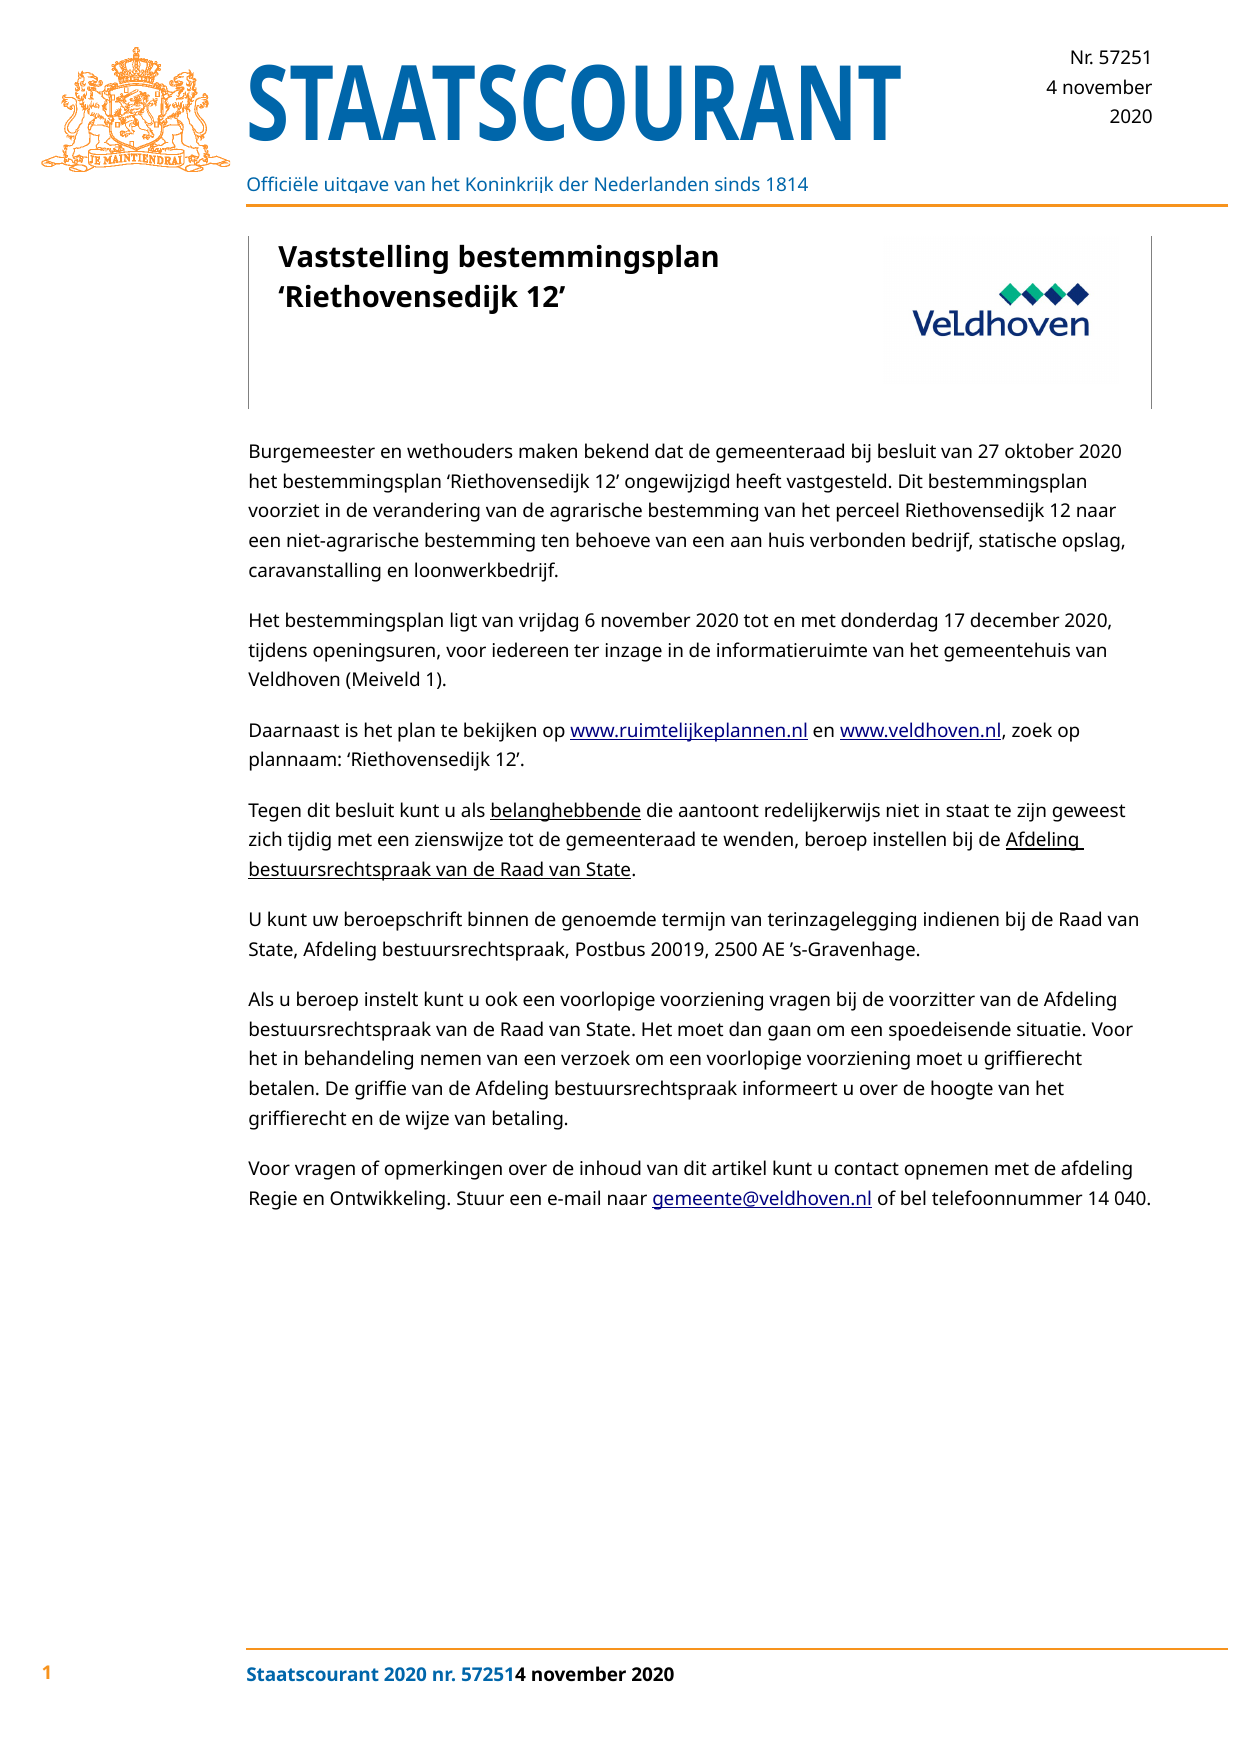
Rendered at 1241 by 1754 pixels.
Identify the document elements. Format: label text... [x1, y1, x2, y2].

table_header Vaststelling bestemmingsplan ‘Riethovensedijk 12’ [249, 236, 850, 409]
text Burgemeester en wethouders maken bekend dat de gemeenteraad bij besluit van 27 oktober 2020 het bestemmingsplan ‘Riethovensedijk 12’ ongewijzigd heeft vastgesteld. Dit bestemmingsplan voorziet in de verandering van de agrarische bestemming van het perceel Riethovensedijk 12 naar een niet-agrarische bestemming ten behoeve van een aan huis verbonden bedrijf, statische opslag, caravanstalling en loonwerkbedrijf. [248, 438, 1152, 583]
text Als u beroep instelt kunt u ook een voorlopige voorziening vragen bij de voorzitter van de Afdeling bestuursrechtspraak van de Raad van State. Het moet dan gaan om een spoedeisende situatie. Voor het in behandeling nemen van een verzoek om een voorlopige voorziening moet u griffierecht betalen. De griffie van de Afdeling bestuursrechtspraak informeert u over de hoogte van het griffierecht en de wijze van betaling. [248, 986, 1152, 1131]
text U kunt uw beroepschrift binnen de genoemde termijn van terinzagelegging indienen bij de Raad van State, Afdeling bestuursrechtspraak, Postbus 20019, 2500 AE ’s-Gravenhage. [248, 906, 1152, 962]
table_header [850, 236, 1151, 409]
text Tegen dit besluit kunt u als belanghebbende die aantoont redelijkerwijs niet in staat te zijn geweest zich tijdig met een zienswijze tot de gemeenteraad te wenden, beroep instellen bij de Afdeling bestuursrechtspraak van de Raad van State. [248, 797, 1152, 882]
text Voor vragen of opmerkingen over de inhoud van dit artikel kunt u contact opnemen met de afdeling Regie en Ontwikkeling. Stuur een e-mail naar gemeente@veldhoven.nl of bel telefoonnummer 14 040. [248, 1155, 1152, 1211]
text Daarnaast is het plan te bekijken op www.ruimtelijkeplannen.nl en www.veldhoven.nl, zoek op plannaam: ‘Riethovensedijk 12’. [248, 717, 1152, 772]
picture [41, 47, 231, 172]
text Het bestemmingsplan ligt van vrijdag 6 november 2020 tot en met donderdag 17 december 2020, tijdens openingsuren, voor iedereen ter inzage in de informatieruimte van het gemeentehuis van Veldhoven (Meiveld 1). [248, 607, 1152, 692]
picture [882, 236, 1119, 384]
